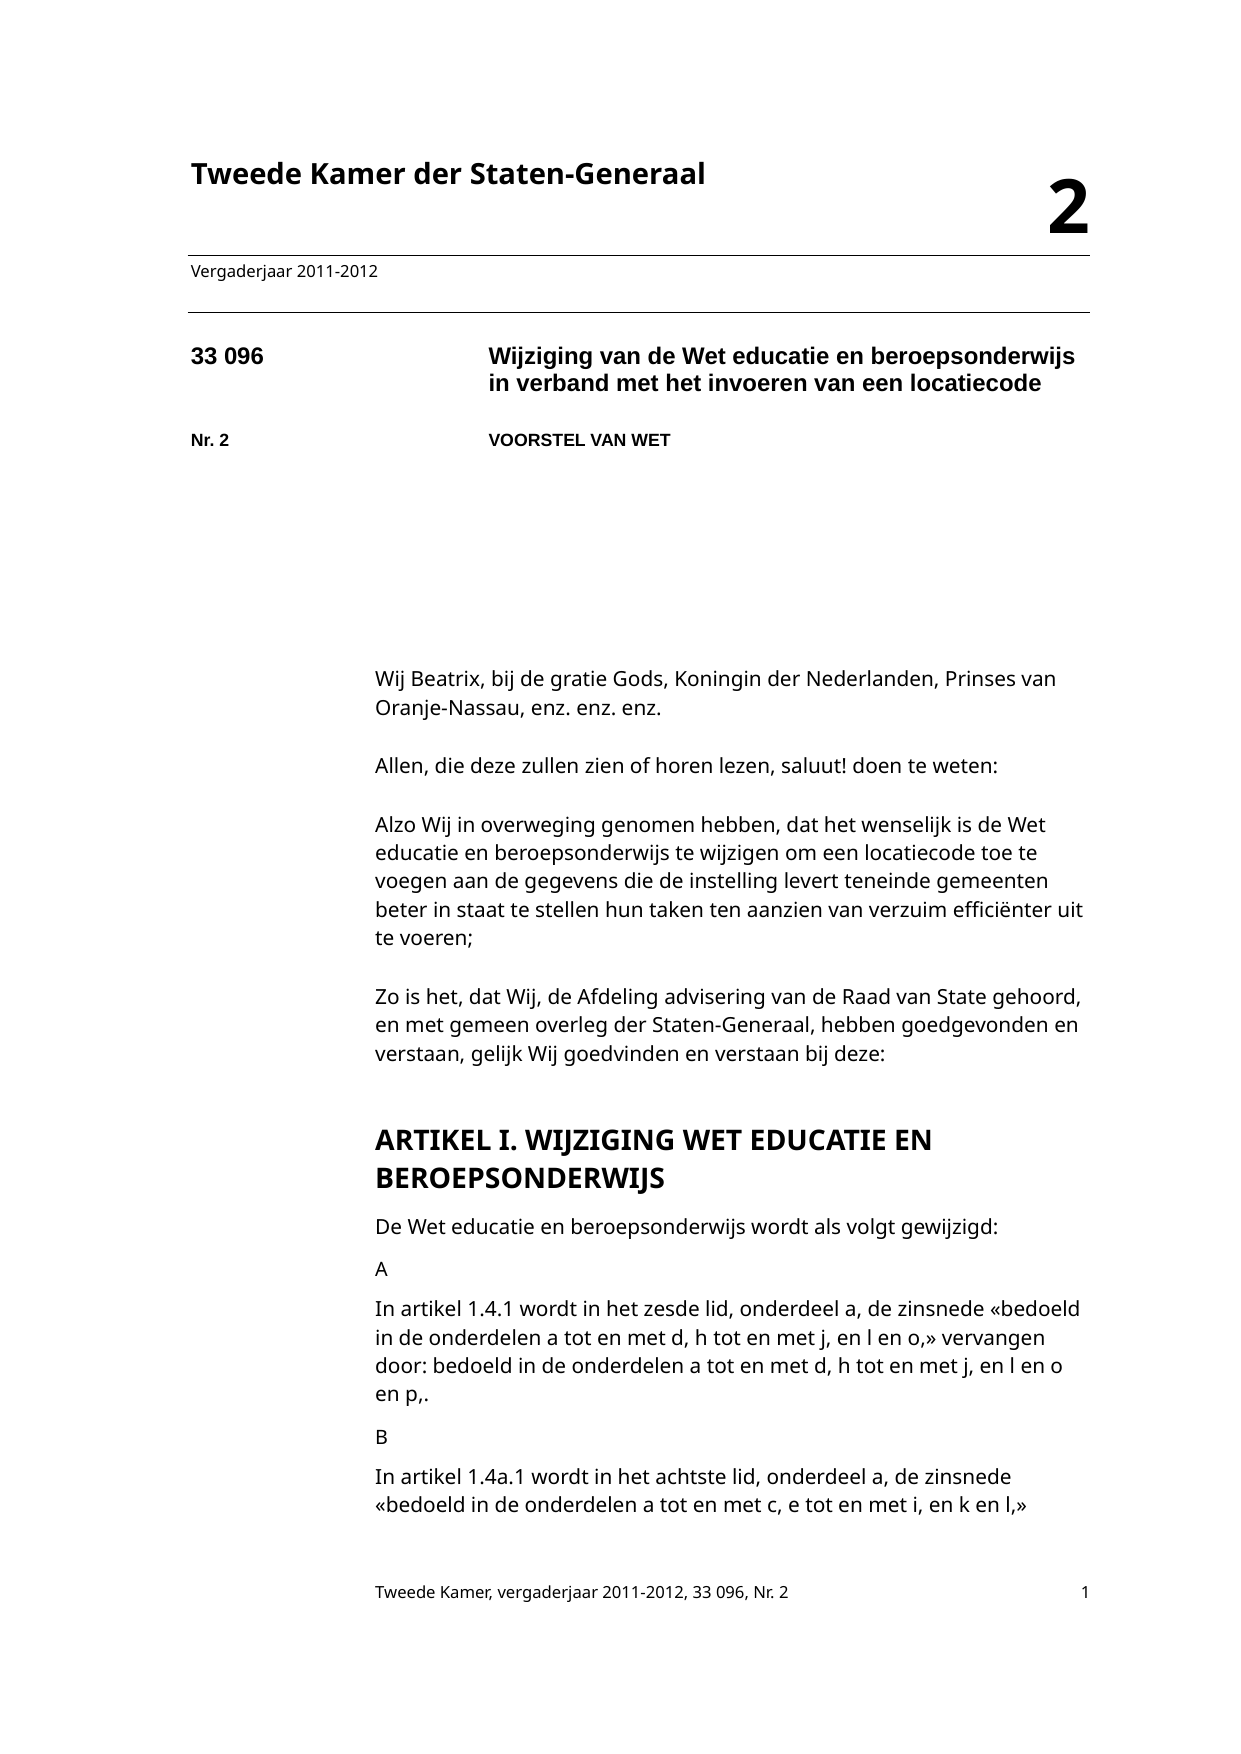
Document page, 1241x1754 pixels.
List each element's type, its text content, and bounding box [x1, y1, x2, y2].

text B [375, 1423, 1090, 1450]
table_cell Nr. 2 [188, 427, 485, 546]
table_header 2 [910, 150, 1090, 255]
subtitle ARTIKEL I. WIJZIGING WET EDUCATIE EN BEROEPSONDERWIJS [375, 1120, 1090, 1197]
text In artikel 1.4a.1 wordt in het achtste lid, onderdeel a, de zinsnede «bedoeld in de onderdelen a tot en met c, e tot en met i, en k en l,» [375, 1462, 1090, 1519]
table_header Tweede Kamer der Staten-Generaal [188, 150, 909, 255]
table_cell Wijziging van de Wet educatie en beroepsonderwijs in verband met het invoeren van een locatiecode [485, 339, 1090, 427]
table_cell [485, 256, 1090, 312]
table_cell Vergaderjaar 2011-2012 [188, 256, 485, 312]
table_cell VOORSTEL VAN WET [485, 427, 1090, 546]
table_cell [485, 313, 1090, 339]
table_cell [188, 313, 485, 339]
text Allen, die deze zullen zien of horen lezen, saluut! doen te weten: [375, 751, 1090, 780]
text De Wet educatie en beroepsonderwijs wordt als volgt gewijzigd: [375, 1212, 1090, 1241]
text Alzo Wij in overweging genomen hebben, dat het wenselijk is de Wet educatie en beroepsonderwijs te wijzigen om een locatiecode toe te voegen aan de gegevens die de instelling levert teneinde gemeenten beter in staat te stellen hun taken ten aanzien van verzuim efficiënter uit te voeren; [375, 810, 1090, 952]
table_cell 33 096 [188, 339, 485, 427]
text In artikel 1.4.1 wordt in het zesde lid, onderdeel a, de zinsnede «bedoeld in de onderdelen a tot en met d, h tot en met j, en l en o,» vervangen door: bedoeld in de onderdelen a tot en met d, h tot en met j, en l en o en p,. [375, 1294, 1090, 1408]
text Zo is het, dat Wij, de Afdeling advisering van de Raad van State gehoord, en met gemeen overleg der Staten-Generaal, hebben goedgevonden en verstaan, gelijk Wij goedvinden en verstaan bij deze: [375, 982, 1090, 1067]
text Wij Beatrix, bij de gratie Gods, Koningin der Nederlanden, Prinses van Oranje-Nassau, enz. enz. enz. [375, 664, 1090, 721]
text A [375, 1256, 1090, 1282]
